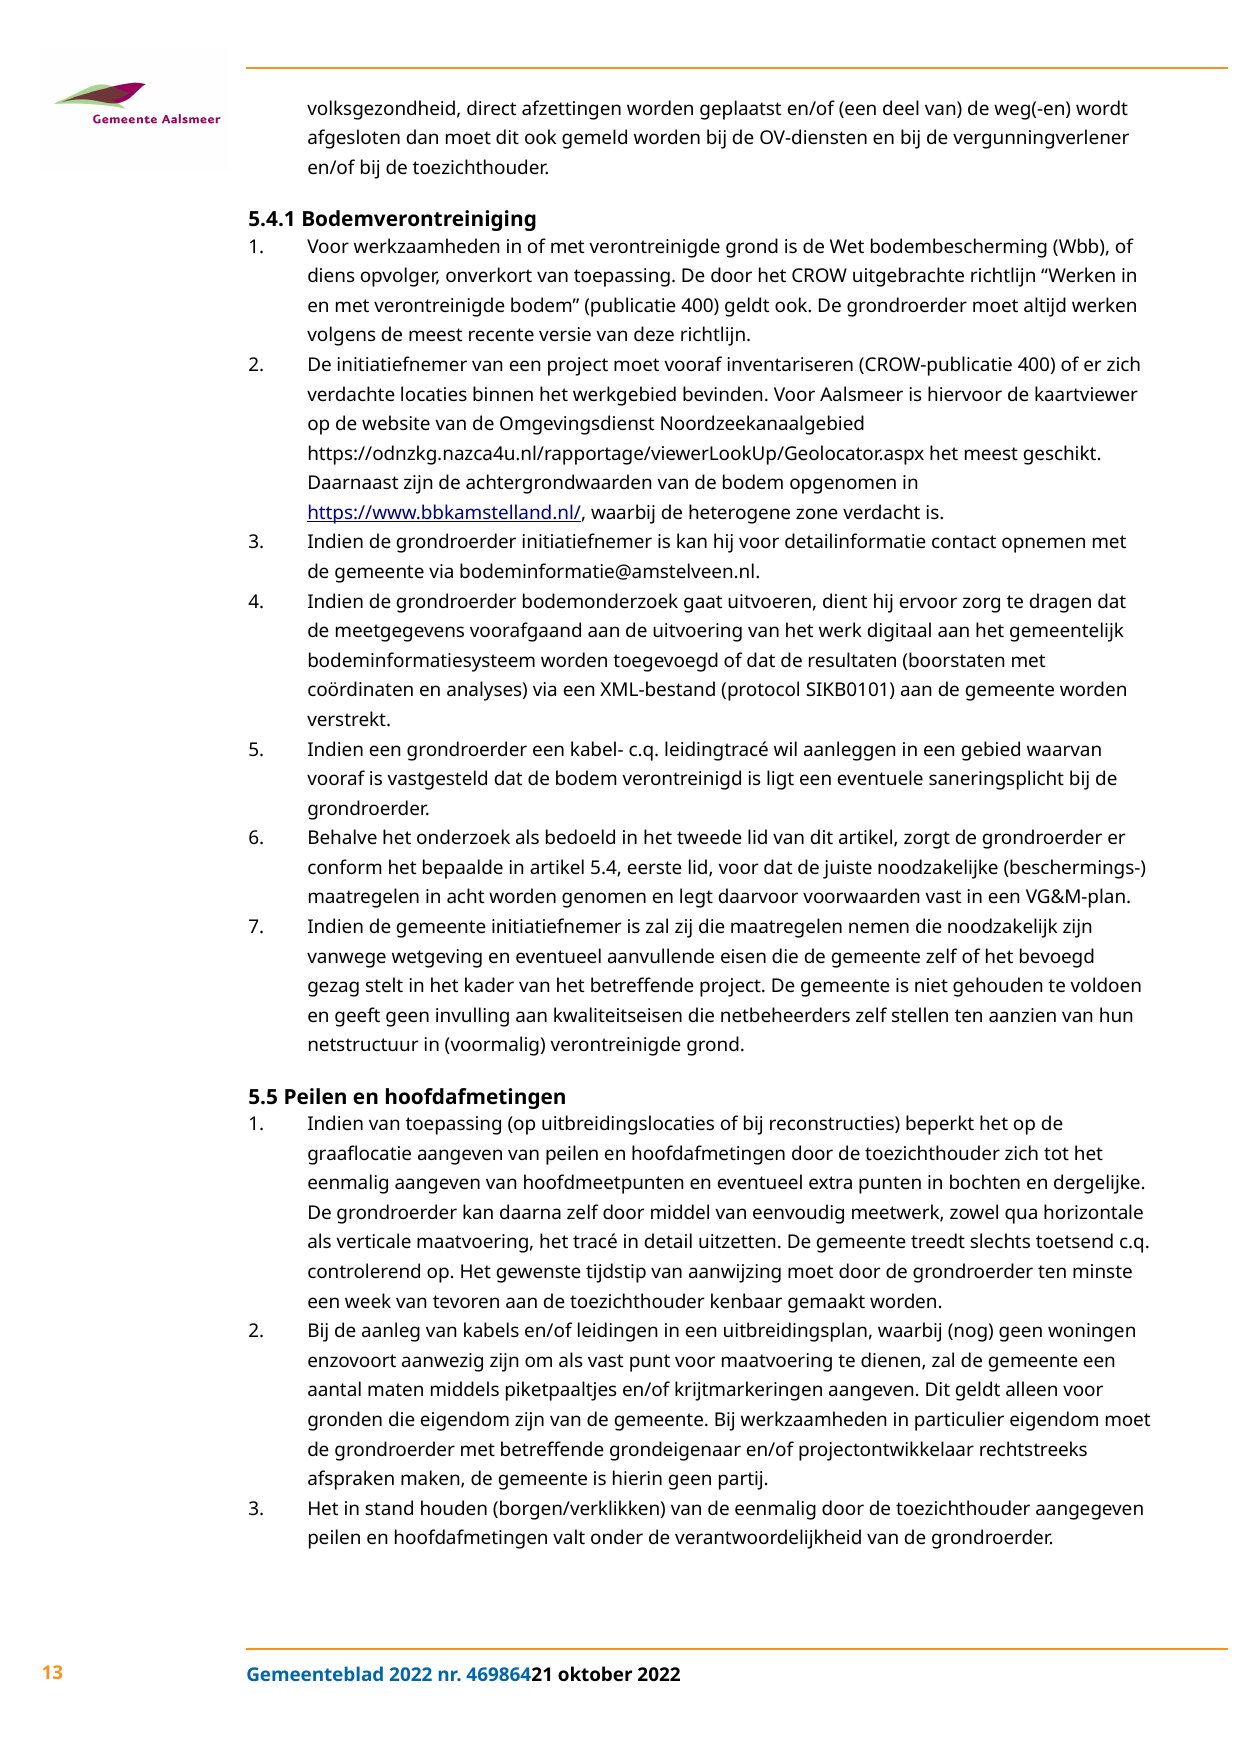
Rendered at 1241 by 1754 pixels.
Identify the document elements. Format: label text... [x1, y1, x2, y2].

list Het in stand houden (borgen/verklikken) van de eenmalig door de toezichthouder aangegeven peilen en hoofdafmetingen valt onder de verantwoordelijkheid van de grondroerder. [248, 1495, 1152, 1550]
list Behalve het onderzoek als bedoeld in het tweede lid van dit artikel, zorgt de grondroerder er conform het bepaalde in artikel 5.4, eerste lid, voor dat de juiste noodzakelijke (beschermings-) maatregelen in acht worden genomen en legt daarvoor voorwaarden vast in een VG&M-plan. [248, 824, 1152, 909]
list Indien de grondroerder initiatiefnemer is kan hij voor detailinformatie contact opnemen met de gemeente via bodeminformatie@amstelveen.nl. [248, 529, 1152, 584]
list volksgezondheid, direct afzettingen worden geplaatst en/of (een deel van) de weg(-en) wordt afgesloten dan moet dit ook gemeld worden bij de OV-diensten en bij de vergunningverlener en/of bij de toezichthouder. [248, 95, 1152, 180]
text 5.5 Peilen en hoofdafmetingen [248, 1082, 1152, 1110]
list Indien de grondroerder bodemonderzoek gaat uitvoeren, dient hij ervoor zorg te dragen dat de meetgegevens voorafgaand aan de uitvoering van het werk digitaal aan het gemeentelijk bodeminformatiesysteem worden toegevoegd of dat de resultaten (boorstaten met coördinaten en analyses) via een XML-bestand (protocol SIKB0101) aan de gemeente worden verstrekt. [248, 588, 1152, 732]
list De initiatiefnemer van een project moet vooraf inventariseren (CROW-publicatie 400) of er zich verdachte locaties binnen het werkgebied bevinden. Voor Aalsmeer is hiervoor de kaartviewer op de website van de Omgevingsdienst Noordzeekanaalgebied https://odnzkg.nazca4u.nl/rapportage/viewerLookUp/Geolocator.aspx het meest geschikt. Daarnaast zijn de achtergrondwaarden van de bodem opgenomen in https://www.bbkamstelland.nl/, waarbij de heterogene zone verdacht is. [248, 351, 1152, 525]
list Indien de gemeente initiatiefnemer is zal zij die maatregelen nemen die noodzakelijk zijn vanwege wetgeving en eventueel aanvullende eisen die de gemeente zelf of het bevoegd gezag stelt in het kader van het betreffende project. De gemeente is niet gehouden te voldoen en geeft geen invulling aan kwaliteitseisen die netbeheerders zelf stellen ten aanzien van hun netstructuur in (voormalig) verontreinigde grond. [248, 913, 1152, 1057]
picture [41, 47, 231, 172]
list Voor werkzaamheden in of met verontreinigde grond is de Wet bodembescherming (Wbb), of diens opvolger, onverkort van toepassing. De door het CROW uitgebrachte richtlijn “Werken in en met verontreinigde bodem” (publicatie 400) geldt ook. De grondroerder moet altijd werken volgens de meest recente versie van deze richtlijn. [248, 233, 1152, 347]
text 5.4.1 Bodemverontreiniging [248, 204, 1152, 233]
list Indien een grondroerder een kabel- c.q. leidingtracé wil aanleggen in een gebied waarvan vooraf is vastgesteld dat de bodem verontreinigd is ligt een eventuele saneringsplicht bij de grondroerder. [248, 736, 1152, 821]
list Bij de aanleg van kabels en/of leidingen in een uitbreidingsplan, waarbij (nog) geen woningen enzovoort aanwezig zijn om als vast punt voor maatvoering te dienen, zal de gemeente een aantal maten middels piketpaaltjes en/of krijtmarkeringen aangeven. Dit geldt alleen voor gronden die eigendom zijn van de gemeente. Bij werkzaamheden in particulier eigendom moet de grondroerder met betreffende grondeigenaar en/of projectontwikkelaar rechtstreeks afspraken maken, de gemeente is hierin geen partij. [248, 1317, 1152, 1491]
list Indien van toepassing (op uitbreidingslocaties of bij reconstructies) beperkt het op de graaflocatie aangeven van peilen en hoofdafmetingen door de toezichthouder zich tot het eenmalig aangeven van hoofdmeetpunten en eventueel extra punten in bochten en dergelijke. De grondroerder kan daarna zelf door middel van eenvoudig meetwerk, zowel qua horizontale als verticale maatvoering, het tracé in detail uitzetten. De gemeente treedt slechts toetsend c.q. controlerend op. Het gewenste tijdstip van aanwijzing moet door de grondroerder ten minste een week van tevoren aan de toezichthouder kenbaar gemaakt worden. [248, 1110, 1152, 1314]
